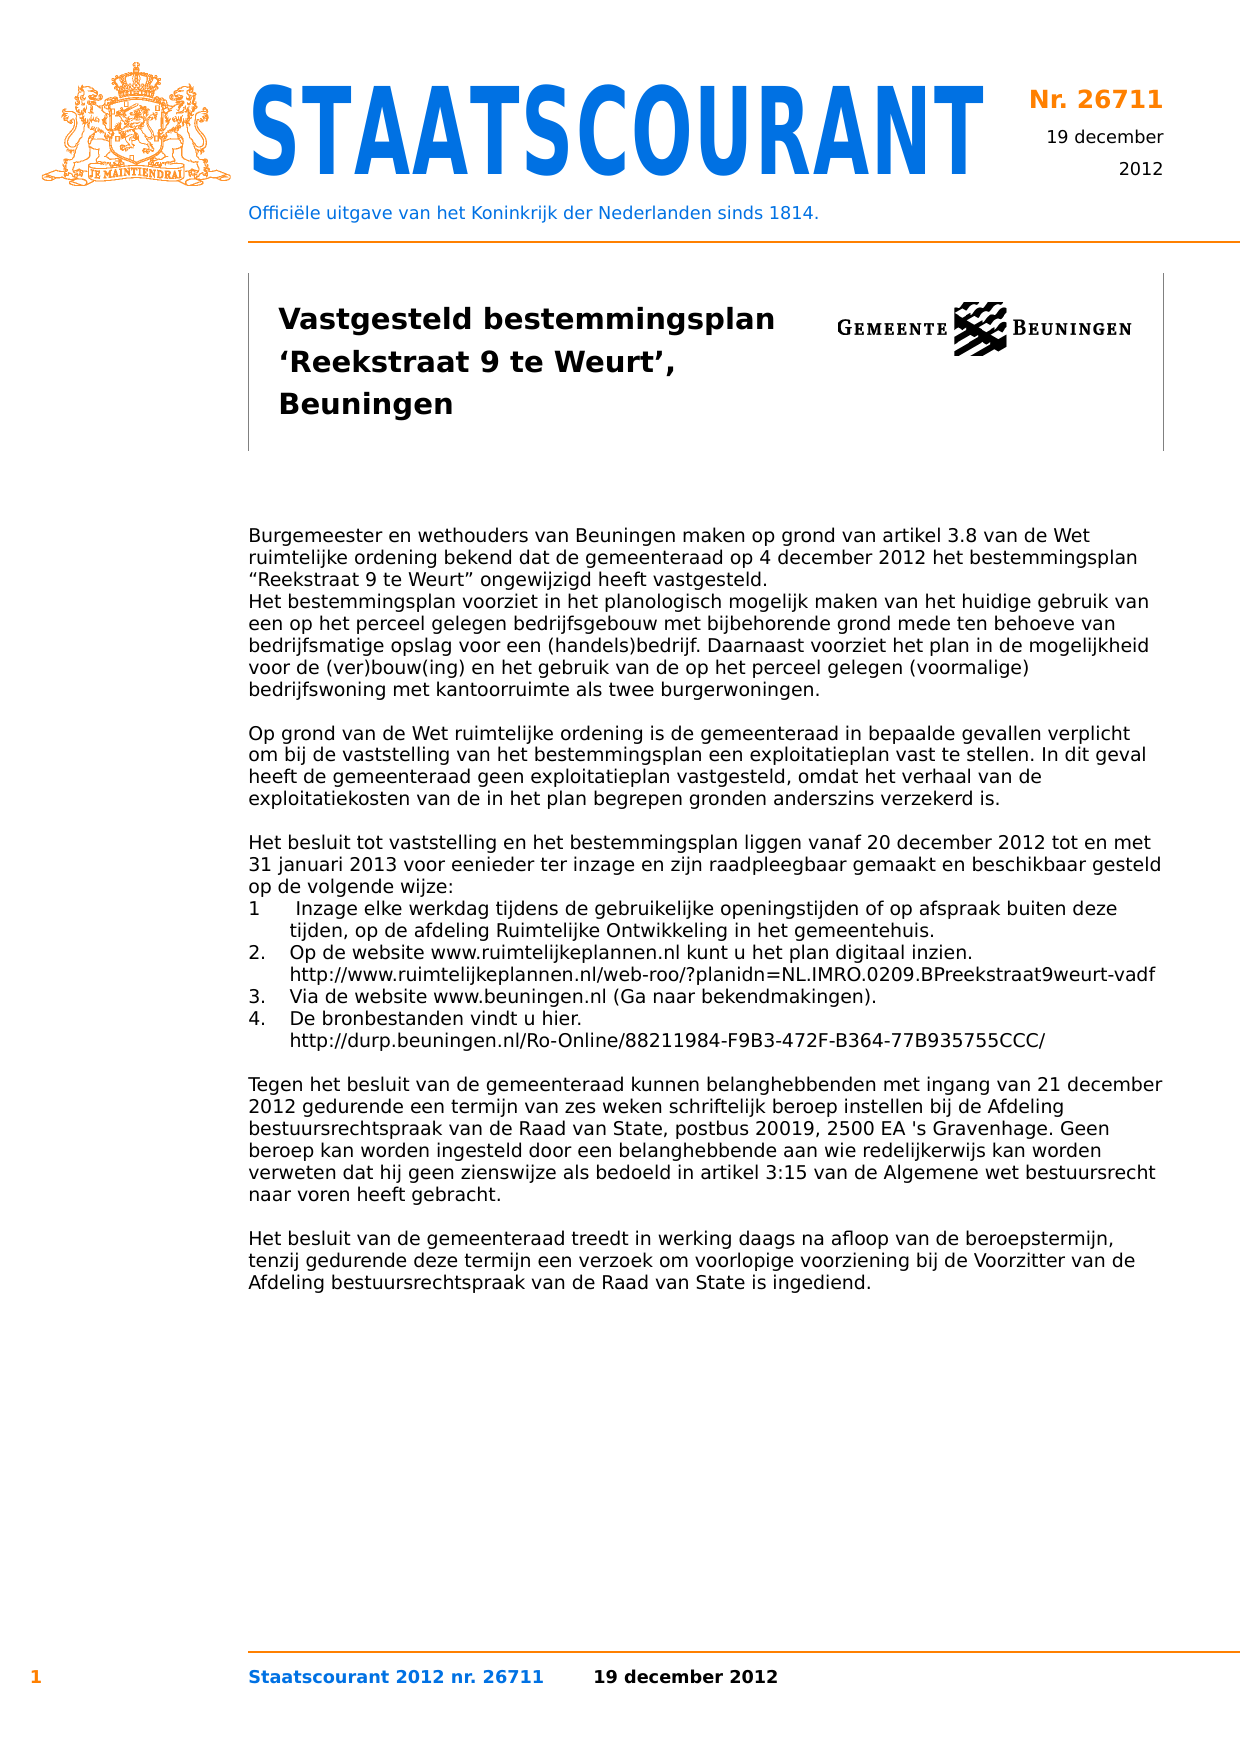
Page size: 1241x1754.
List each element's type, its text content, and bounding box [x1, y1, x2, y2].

text 4. De bronbestanden vindt u hier. [248, 1008, 1163, 1030]
table_cell 2012 [998, 153, 1240, 203]
text Burgemeester en wethouders van Beuningen maken op grond van artikel 3.8 van de Wet ruimtelijke ordening bekend dat de gemeenteraad op 4 december 2012 het bestemmingsplan [248, 525, 1163, 569]
text Tegen het besluit van de gemeenteraad kunnen belanghebbenden met ingang van 21 december 2012 gedurende een termijn van zes weken schriftelijk beroep instellen bij de Afdeling bestuursrechtspraak van de Raad van State, postbus 20019, 2500 EA 's Gravenhage. Geen beroep kan worden ingesteld door een belanghebbende aan wie redelijkerwijs kan worden verweten dat hij geen zienswijze als bedoeld in artikel 3:15 van de Algemene wet bestuursrecht naar voren heeft gebracht. [248, 1074, 1163, 1206]
text 2. Op de website www.ruimtelijkeplannen.nl kunt u het plan digitaal inzien. [248, 942, 1163, 964]
subtitle Vastgesteld bestemmingsplan ‘Reekstraat 9 te Weurt’, Beuningen [249, 273, 1163, 451]
text Op grond van de Wet ruimtelijke ordening is de gemeenteraad in bepaalde gevallen verplicht om bij de vaststelling van het bestemmingsplan een exploitatieplan vast te stellen. In dit geval heeft de gemeenteraad geen exploitatieplan vastgesteld, omdat het verhaal van de exploitatiekosten van de in het plan begrepen gronden anderszins verzekerd is. [248, 722, 1163, 810]
text 3. Via de website www.beuningen.nl (Ga naar bekendmakingen). [248, 986, 1163, 1008]
text http://durp.beuningen.nl/Ro-Online/88211984-F9B3-472F-B364-77B935755CCC/ [289, 1030, 1163, 1052]
table_header Nr. 26711 [998, 62, 1240, 121]
text 1 Inzage elke werkdag tijdens de gebruikelijke openingstijden of op afspraak buiten deze tijden, op de afdeling Ruimtelijke Ontwikkeling in het gemeentehuis. [248, 898, 1163, 942]
text http://www.ruimtelijkeplannen.nl/web-roo/?planidn=NL.IMRO.0209.BPreekstraat9weurt-vadf [289, 964, 1163, 986]
text “Reekstraat 9 te Weurt” ongewijzigd heeft vastgesteld. [248, 569, 1163, 591]
table_header STAATSCOURANT [248, 62, 998, 203]
text Het besluit van de gemeenteraad treedt in werking daags na afloop van de beroepstermijn, tenzij gedurende deze termijn een verzoek om voorlopige voorziening bij de Voorzitter van de Afdeling bestuursrechtspraak van de Raad van State is ingediend. [248, 1228, 1163, 1293]
text Het besluit tot vaststelling en het bestemmingsplan liggen vanaf 20 december 2012 tot en met 31 januari 2013 voor eenieder ter inzage en zijn raadpleegbaar gemaakt en beschikbaar gesteld op de volgende wijze: [248, 832, 1163, 898]
text Het bestemmingsplan voorziet in het planologisch mogelijk maken van het huidige gebruik van een op het perceel gelegen bedrijfsgebouw met bijbehorende grond mede ten behoeve van bedrijfsmatige opslag voor een (handels)bedrijf. Daarnaast voorziet het plan in de mogelijkheid voor de (ver)bouw(ing) en het gebruik van de op het perceel gelegen (voormalige) bedrijfswoning met kantoorruimte als twee burgerwoningen. [248, 591, 1163, 701]
table_cell 19 december [998, 121, 1240, 153]
table_header [25, 62, 248, 241]
table_cell Officiële uitgave van het Koninkrijk der Nederlanden sinds 1814. [248, 203, 1240, 241]
picture [838, 302, 1134, 356]
picture [41, 62, 231, 186]
